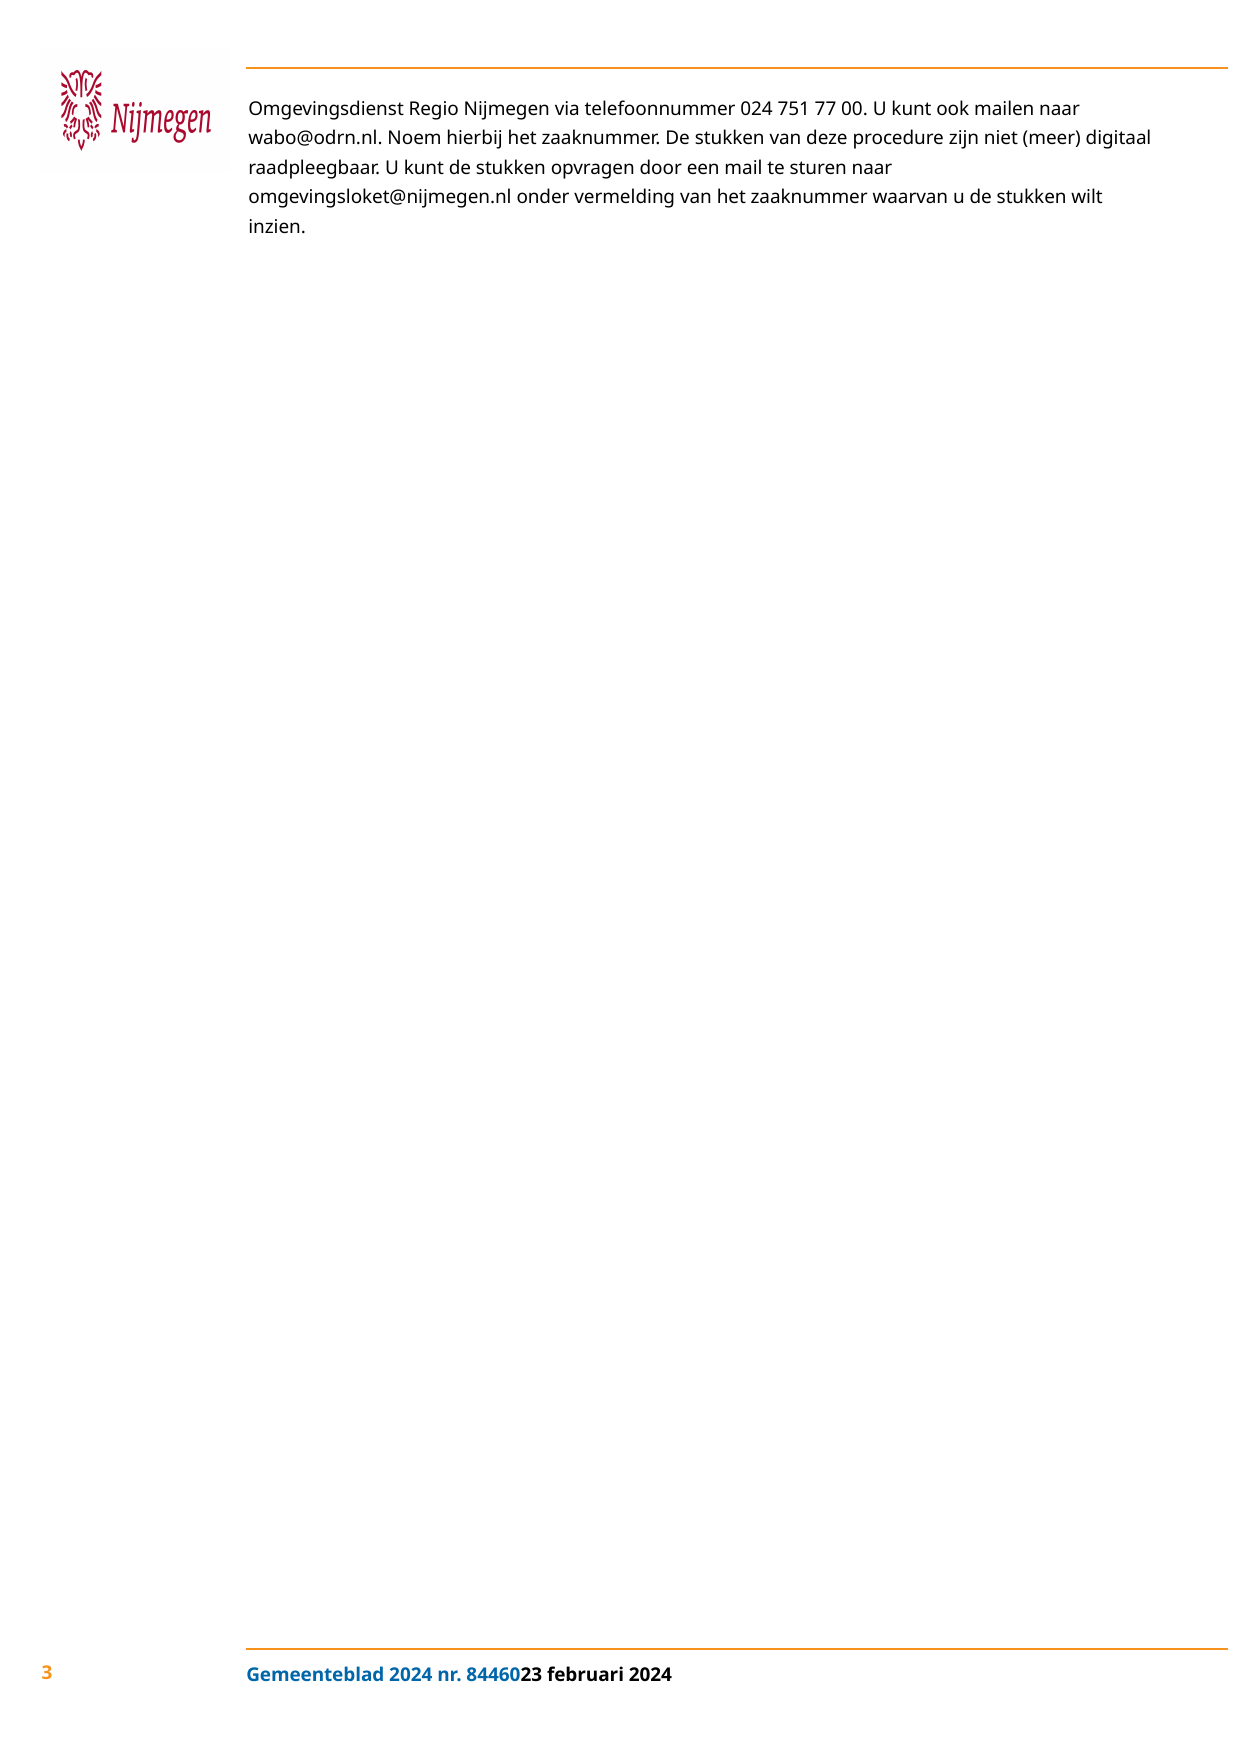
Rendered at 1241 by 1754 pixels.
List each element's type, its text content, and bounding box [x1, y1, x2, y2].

text Omgevingsdienst Regio Nijmegen via telefoonnummer 024 751 77 00. U kunt ook mailen naar wabo@odrn.nl. Noem hierbij het zaaknummer. De stukken van deze procedure zijn niet (meer) digitaal raadpleegbaar. U kunt de stukken opvragen door een mail te sturen naar omgevingsloket@nijmegen.nl onder vermelding van het zaaknummer waarvan u de stukken wilt inzien. [248, 95, 1152, 239]
picture [41, 47, 231, 172]
